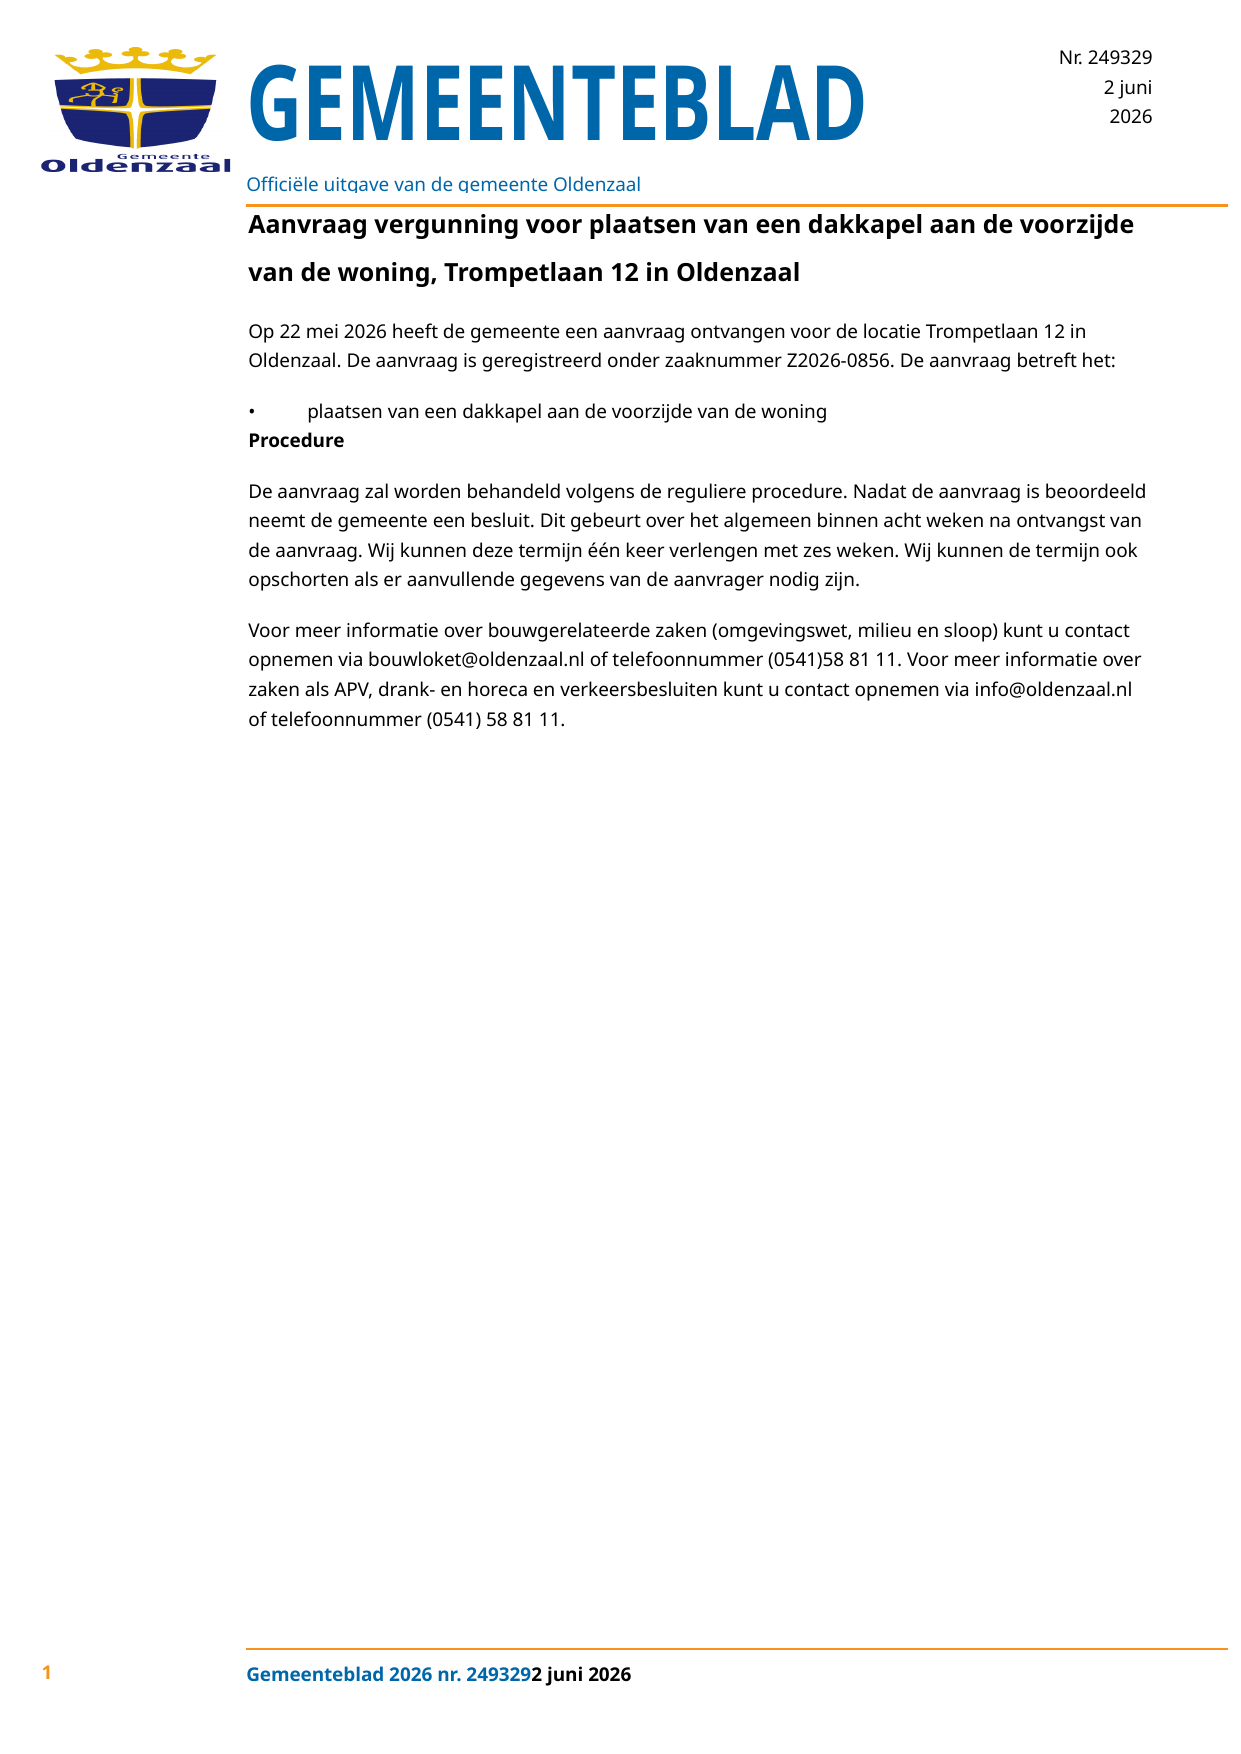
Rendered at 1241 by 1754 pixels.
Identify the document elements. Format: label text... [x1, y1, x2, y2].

text Voor meer informatie over bouwgerelateerde zaken (omgevingswet, milieu en sloop) kunt u contact opnemen via bouwloket@oldenzaal.nl of telefoonnummer (0541)58 81 11. Voor meer informatie over zaken als APV, drank- en horeca en verkeersbesluiten kunt u contact opnemen via info@oldenzaal.nl of telefoonnummer (0541) 58 81 11. [248, 617, 1152, 732]
picture [41, 47, 231, 172]
text De aanvraag zal worden behandeld volgens de reguliere procedure. Nadat de aanvraag is beoordeeld neemt de gemeente een besluit. Dit gebeurt over het algemeen binnen acht weken na ontvangst van de aanvraag. Wij kunnen deze termijn één keer verlengen met zes weken. Wij kunnen de termijn ook opschorten als er aanvullende gegevens van de aanvrager nodig zijn. [248, 478, 1152, 592]
list plaatsen van een dakkapel aan de voorzijde van de woning [248, 398, 1152, 424]
text Procedure [248, 427, 1152, 453]
text Aanvraag vergunning voor plaatsen van een dakkapel aan de voorzijde van de woning, Trompetlaan 12 in Oldenzaal [248, 207, 1152, 288]
text Op 22 mei 2026 heeft de gemeente een aanvraag ontvangen voor de locatie Trompetlaan 12 in Oldenzaal. De aanvraag is geregistreerd onder zaaknummer Z2026-0856. De aanvraag betreft het: [248, 318, 1152, 373]
